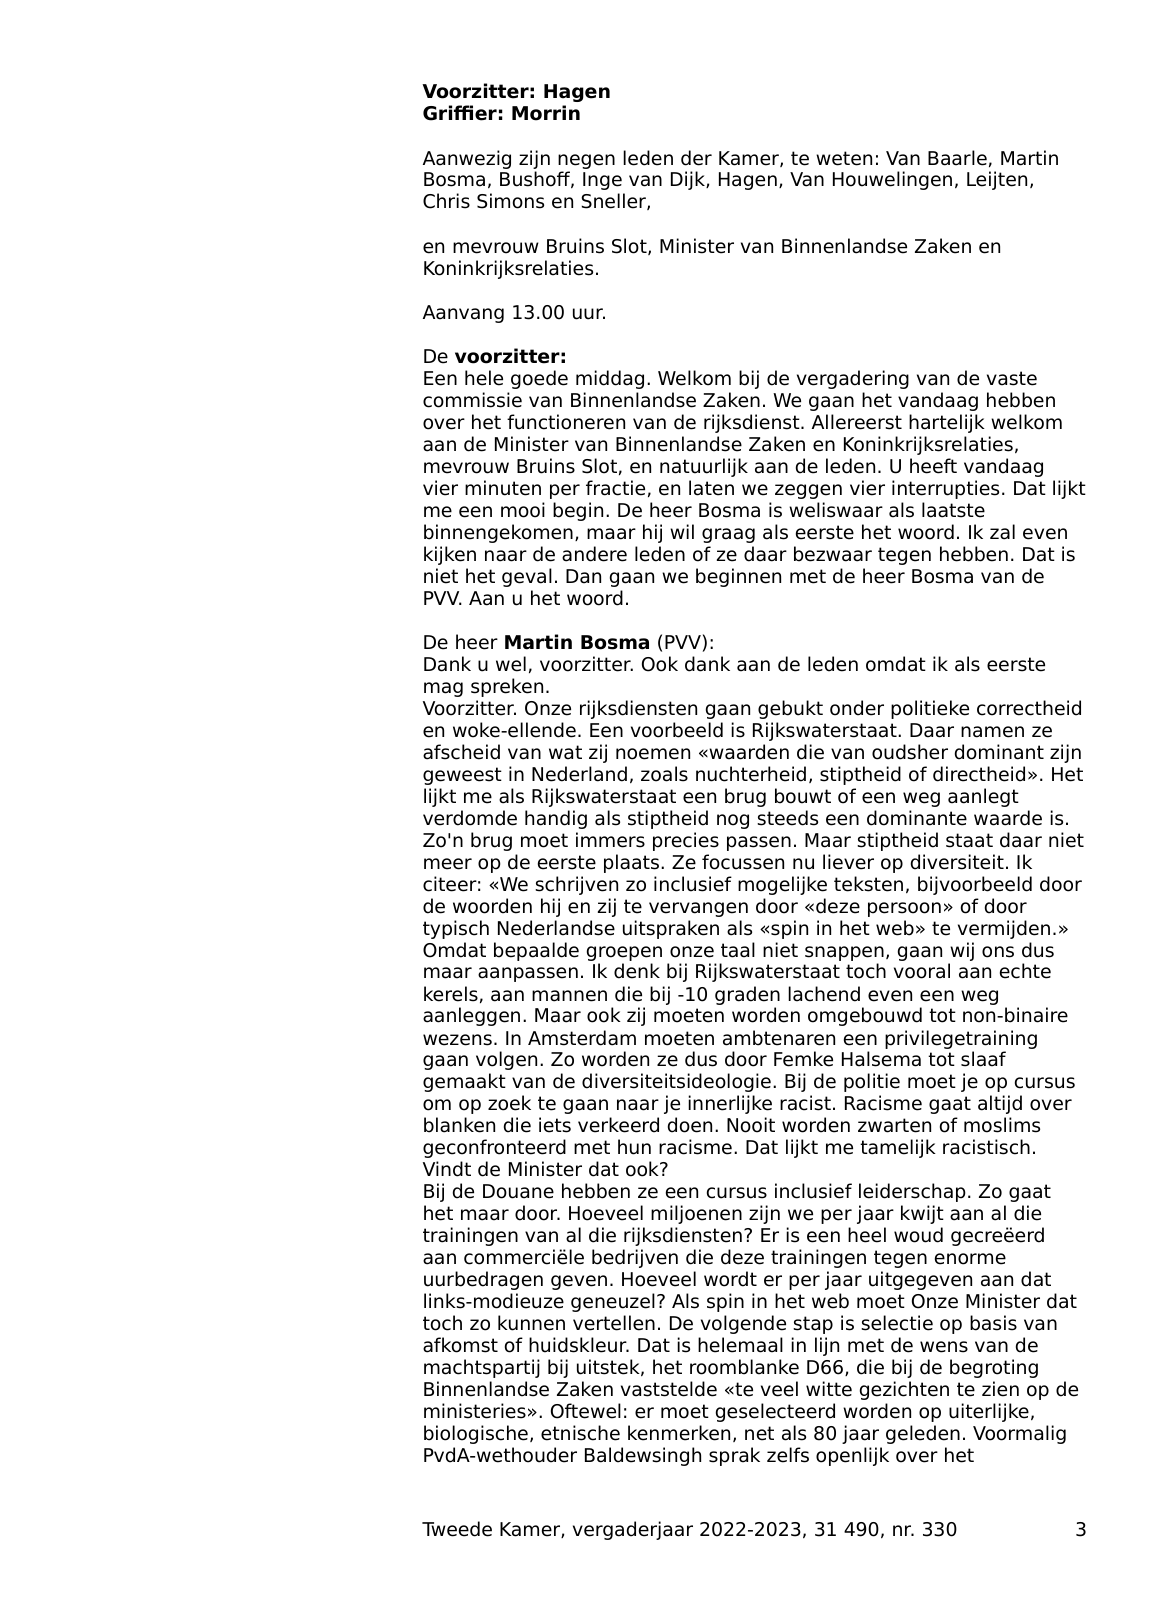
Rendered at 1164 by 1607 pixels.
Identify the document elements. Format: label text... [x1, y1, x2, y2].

text Aanvang 13.00 uur. [422, 302, 1087, 324]
text en mevrouw Bruins Slot, Minister van Binnenlandse Zaken en Koninkrijksrelaties. [422, 236, 1087, 279]
text Dank u wel, voorzitter. Ook dank aan de leden omdat ik als eerste mag spreken. [422, 654, 1087, 698]
text Voorzitter: Hagen [422, 81, 1087, 103]
text De voorzitter: [422, 346, 1087, 368]
text De heer Martin Bosma (PVV): [422, 632, 1087, 654]
text Een hele goede middag. Welkom bij de vergadering van de vaste commissie van Binnenlandse Zaken. We gaan het vandaag hebben over het functioneren van de rijksdienst. Allereerst hartelijk welkom aan de Minister van Binnenlandse Zaken en Koninkrijksrelaties, mevrouw Bruins Slot, en natuurlijk aan de leden. U heeft vandaag vier minuten per fractie, en laten we zeggen vier interrupties. Dat lijkt me een mooi begin. De heer Bosma is weliswaar als laatste binnengekomen, maar hij wil graag als eerste het woord. Ik zal even kijken naar de andere leden of ze daar bezwaar tegen hebben. Dat is niet het geval. Dan gaan we beginnen met de heer Bosma van de PVV. Aan u het woord. [422, 368, 1087, 609]
text Voorzitter. Onze rijksdiensten gaan gebukt onder politieke correctheid en woke-ellende. Een voorbeeld is Rijkswaterstaat. Daar namen ze afscheid van wat zij noemen «waarden die van oudsher dominant zijn geweest in Nederland, zoals nuchterheid, stiptheid of directheid». Het lijkt me als Rijkswaterstaat een brug bouwt of een weg aanlegt verdomde handig als stiptheid nog steeds een dominante waarde is. Zo'n brug moet immers precies passen. Maar stiptheid staat daar niet meer op de eerste plaats. Ze focussen nu liever op diversiteit. Ik citeer: «We schrijven zo inclusief mogelijke teksten, bijvoorbeeld door de woorden hij en zij te vervangen door «deze persoon» of door typisch Nederlandse uitspraken als «spin in het web» te vermijden.» Omdat bepaalde groepen onze taal niet snappen, gaan wij ons dus maar aanpassen. Ik denk bij Rijkswaterstaat toch vooral aan echte kerels, aan mannen die bij -10 graden lachend even een weg aanleggen. Maar ook zij moeten worden omgebouwd tot non-binaire wezens. In Amsterdam moeten ambtenaren een privilegetraining gaan volgen. Zo worden ze dus door Femke Halsema tot slaaf gemaakt van de diversiteitsideologie. Bij de politie moet je op cursus om op zoek te gaan naar je innerlijke racist. Racisme gaat altijd over blanken die iets verkeerd doen. Nooit worden zwarten of moslims geconfronteerd met hun racisme. Dat lijkt me tamelijk racistisch. Vindt de Minister dat ook? [422, 698, 1087, 1181]
text Bij de Douane hebben ze een cursus inclusief leiderschap. Zo gaat het maar door. Hoeveel miljoenen zijn we per jaar kwijt aan al die trainingen van al die rijksdiensten? Er is een heel woud gecreëerd aan commerciële bedrijven die deze trainingen tegen enorme uurbedragen geven. Hoeveel wordt er per jaar uitgegeven aan dat links-modieuze geneuzel? Als spin in het web moet Onze Minister dat toch zo kunnen vertellen. De volgende stap is selectie op basis van afkomst of huidskleur. Dat is helemaal in lijn met de wens van de machtspartij bij uitstek, het roomblanke D66, die bij de begroting Binnenlandse Zaken vaststelde «te veel witte gezichten te zien op de ministeries». Oftewel: er moet geselecteerd worden op uiterlijke, biologische, etnische kenmerken, net als 80 jaar geleden. Voormalig PvdA-wethouder Baldewsingh sprak zelfs openlijk over het [422, 1181, 1087, 1467]
text Griffier: Morrin [422, 103, 1087, 125]
text Aanwezig zijn negen leden der Kamer, te weten: Van Baarle, Martin Bosma, Bushoff, Inge van Dijk, Hagen, Van Houwelingen, Leijten, Chris Simons en Sneller, [422, 147, 1087, 213]
